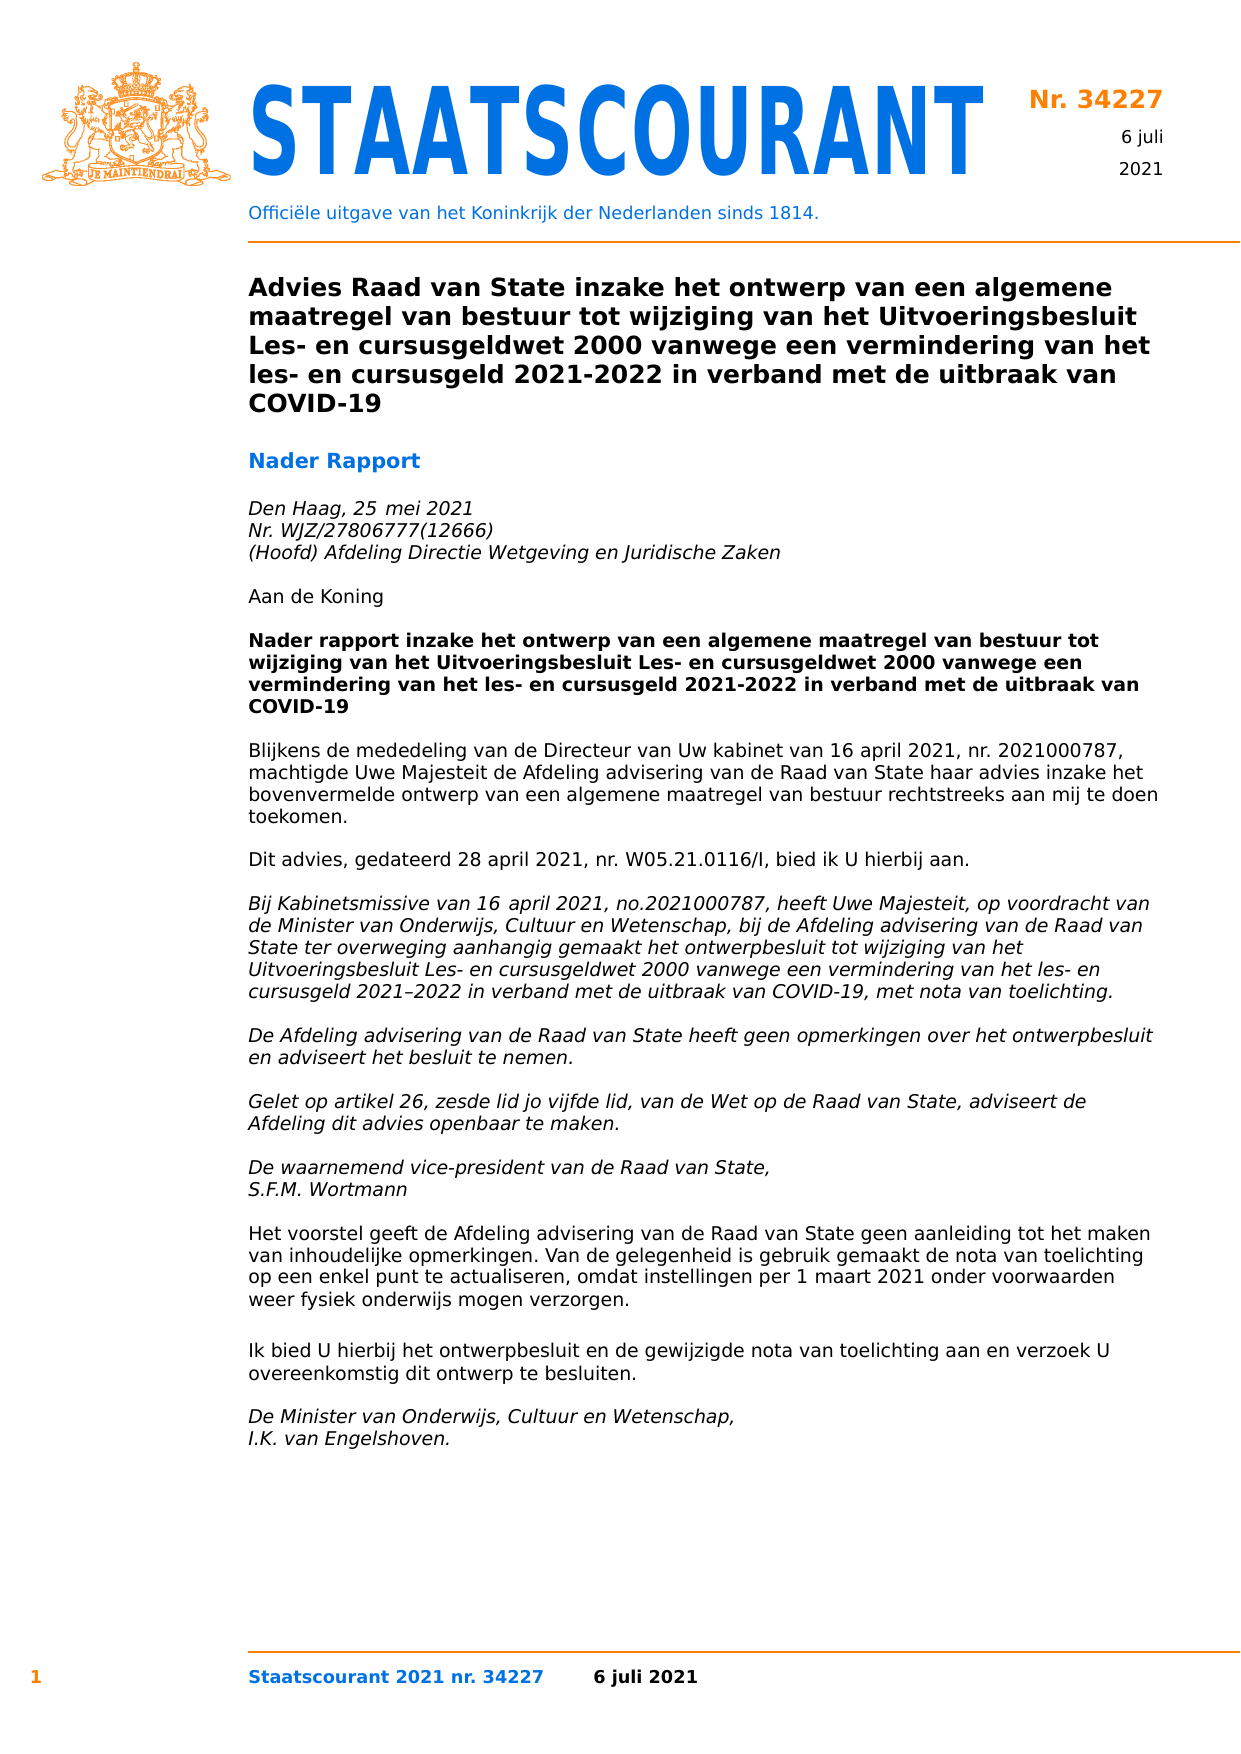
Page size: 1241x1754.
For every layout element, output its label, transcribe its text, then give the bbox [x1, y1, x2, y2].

table_cell 6 juli [998, 121, 1240, 153]
text Gelet op artikel 26, zesde lid jo vijfde lid, van de Wet op de Raad van State, adviseert de Afdeling dit advies openbaar te maken. [248, 1091, 1163, 1135]
text Nader rapport inzake het ontwerp van een algemene maatregel van bestuur tot wijziging van het Uitvoeringsbesluit Les- en cursusgeldwet 2000 vanwege een vermindering van het les- en cursusgeld 2021-2022 in verband met de uitbraak van COVID-19 [248, 630, 1163, 718]
text S.F.M. Wortmann [248, 1179, 1163, 1201]
text Nr. WJZ/27806777(12666) [248, 520, 1163, 542]
text De Afdeling advisering van de Raad van State heeft geen opmerkingen over het ontwerpbesluit en adviseert het besluit te nemen. [248, 1025, 1163, 1069]
text De waarnemend vice-president van de Raad van State, [248, 1157, 1163, 1179]
table_cell 2021 [998, 153, 1240, 203]
text Aan de Koning [248, 586, 1163, 608]
text Blijkens de mededeling van de Directeur van Uw kabinet van 16 april 2021, nr. 2021000787, machtigde Uwe Majesteit de Afdeling advisering van de Raad van State haar advies inzake het bovenvermelde ontwerp van een algemene maatregel van bestuur rechtstreeks aan mij te doen toekomen. [248, 739, 1163, 827]
picture [41, 62, 231, 186]
table_header [25, 62, 248, 241]
text De Minister van Onderwijs, Cultuur en Wetenschap, I.K. van Engelshoven. [248, 1406, 1163, 1450]
text Ik bied U hierbij het ontwerpbesluit en de gewijzigde nota van toelichting aan en verzoek U overeenkomstig dit ontwerp te besluiten. [248, 1340, 1163, 1384]
subtitle Nader Rapport [248, 449, 1163, 473]
text Bij Kabinetsmissive van 16 april 2021, no.2021000787, heeft Uwe Majesteit, op voordracht van de Minister van Onderwijs, Cultuur en Wetenschap, bij de Afdeling advisering van de Raad van State ter overweging aanhangig gemaakt het ontwerpbesluit tot wijziging van het Uitvoeringsbesluit Les- en cursusgeldwet 2000 vanwege een vermindering van het les- en cursusgeld 2021–2022 in verband met de uitbraak van COVID-19, met nota van toelichting. [248, 893, 1163, 1003]
table_header STAATSCOURANT [248, 62, 998, 203]
text Het voorstel geeft de Afdeling advisering van de Raad van State geen aanleiding tot het maken van inhoudelijke opmerkingen. Van de gelegenheid is gebruik gemaakt de nota van toelichting op een enkel punt te actualiseren, omdat instellingen per 1 maart 2021 onder voorwaarden weer fysiek onderwijs mogen verzorgen. [248, 1222, 1163, 1310]
text Dit advies, gedateerd 28 april 2021, nr. W05.21.0116/I, bied ik U hierbij aan. [248, 849, 1163, 871]
subtitle Advies Raad van State inzake het ontwerp van een algemene maatregel van bestuur tot wijziging van het Uitvoeringsbesluit Les- en cursusgeldwet 2000 vanwege een vermindering van het les- en cursusgeld 2021-2022 in verband met de uitbraak van COVID-19 [248, 273, 1163, 419]
text Den Haag, 25 mei 2021 [248, 498, 1163, 520]
table_cell Officiële uitgave van het Koninkrijk der Nederlanden sinds 1814. [248, 203, 1240, 241]
text (Hoofd) Afdeling Directie Wetgeving en Juridische Zaken [248, 542, 1163, 564]
table_header Nr. 34227 [998, 62, 1240, 121]
